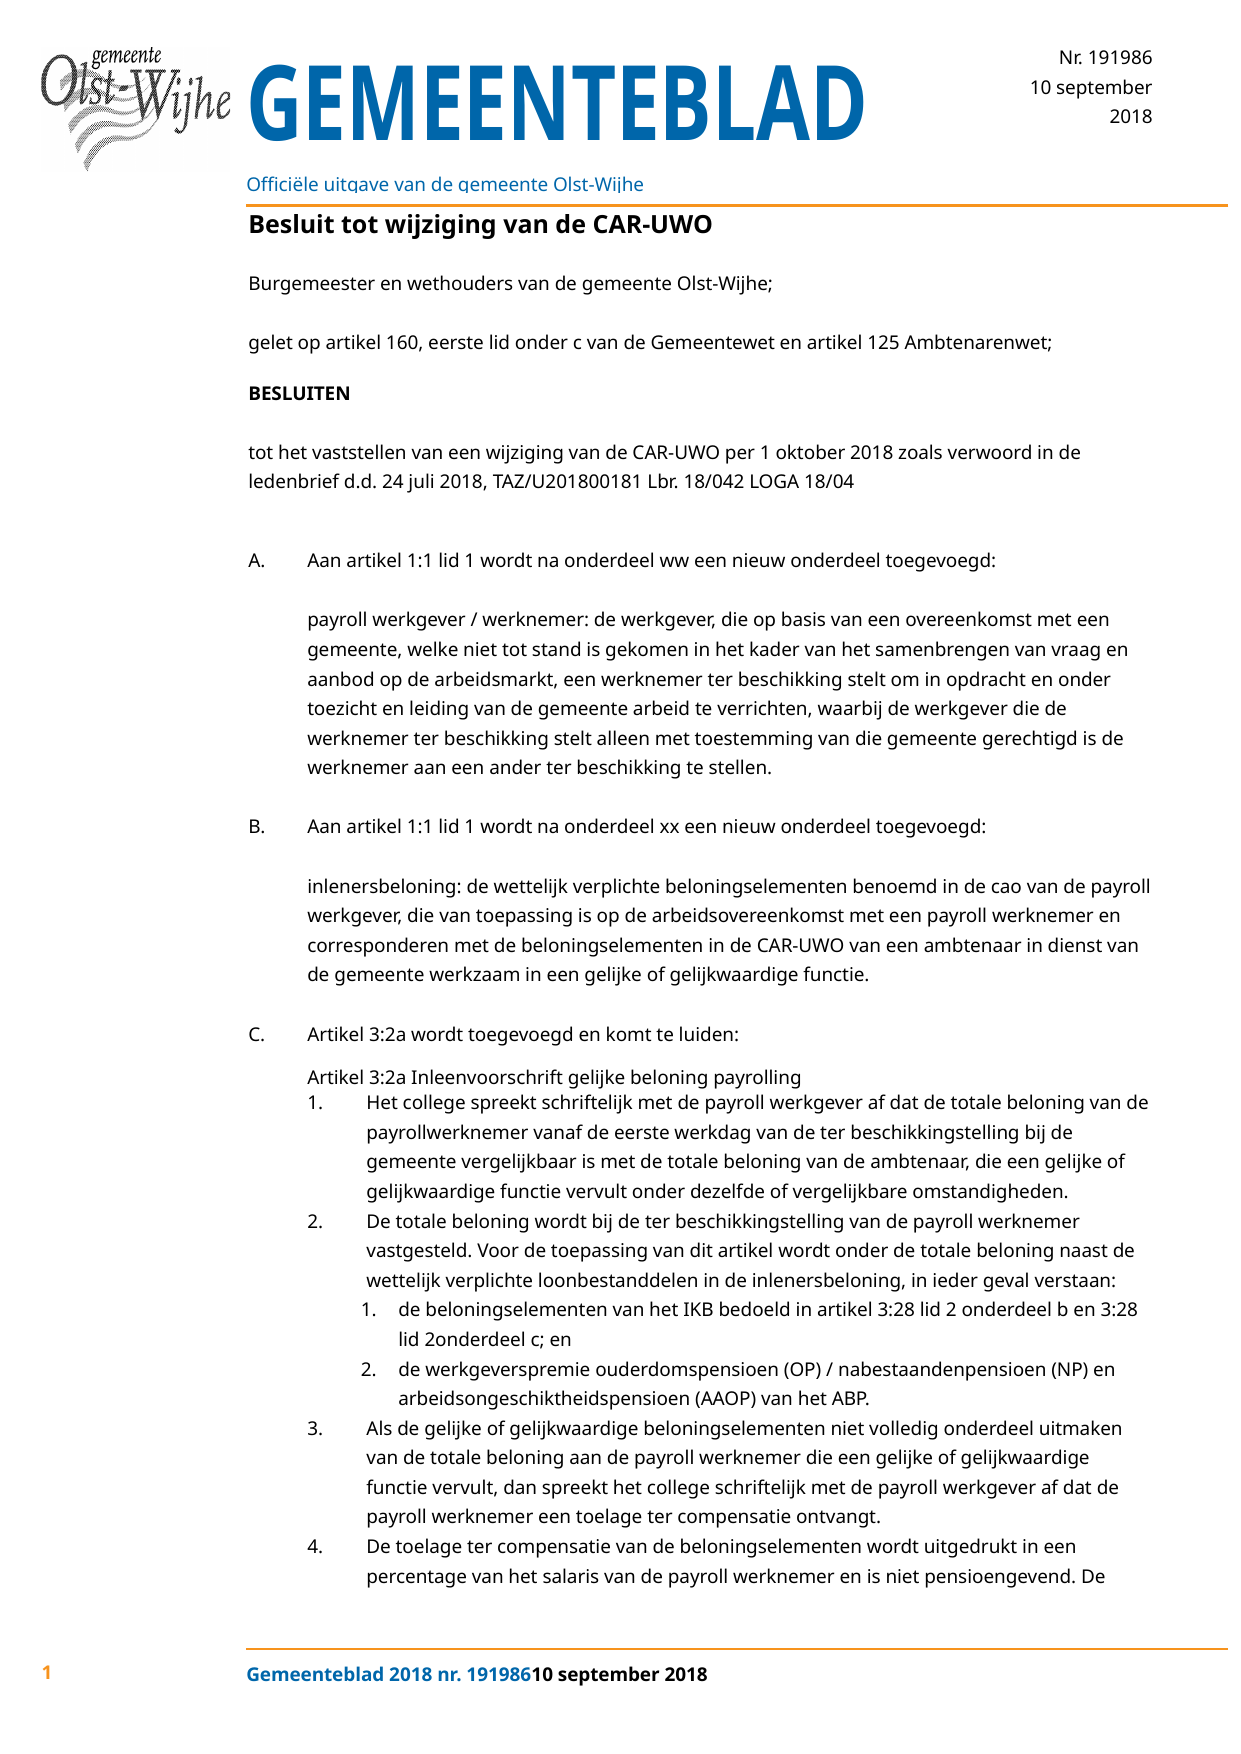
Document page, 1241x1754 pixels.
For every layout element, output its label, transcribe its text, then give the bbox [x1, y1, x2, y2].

list Het college spreekt schriftelijk met de payroll werkgever af dat de totale beloning van de payrollwerknemer vanaf de eerste werkdag van de ter beschikkingstelling bij de gemeente vergelijkbaar is met de totale beloning van de ambtenaar, die een gelijke of gelijkwaardige functie vervult onder dezelfde of vergelijkbare omstandigheden. [307, 1089, 1152, 1204]
text gelet op artikel 160, eerste lid onder c van de Gemeentewet en artikel 125 Ambtenarenwet; [248, 329, 1152, 355]
text Burgemeester en wethouders van de gemeente Olst-Wijhe; [248, 270, 1152, 296]
list inlenersbeloning: de wettelijk verplichte beloningselementen benoemd in de cao van de payroll werkgever, die van toepassing is op de arbeidsovereenkomst met een payroll werknemer en corresponderen met de beloningselementen in de CAR-UWO van een ambtenaar in dienst van de gemeente werkzaam in een gelijke of gelijkwaardige functie. [248, 873, 1152, 987]
text tot het vaststellen van een wijziging van de CAR-UWO per 1 oktober 2018 zoals verwoord in de ledenbrief d.d. 24 juli 2018, TAZ/U201800181 Lbr. 18/042 LOGA 18/04 [248, 439, 1152, 494]
text Besluit tot wijziging van de CAR-UWO [248, 207, 1152, 241]
list De toelage ter compensatie van de beloningselementen wordt uitgedrukt in een percentage van het salaris van de payroll werknemer en is niet pensioengevend. De [307, 1533, 1152, 1589]
list de beloningselementen van het IKB bedoeld in artikel 3:28 lid 2 onderdeel b en 3:28 lid 2onderdeel c; en [361, 1297, 1152, 1352]
list Aan artikel 1:1 lid 1 wordt na onderdeel xx een nieuw onderdeel toegevoegd: [248, 814, 1152, 839]
list De totale beloning wordt bij de ter beschikkingstelling van de payroll werknemer vastgesteld. Voor de toepassing van dit artikel wordt onder de totale beloning naast de wettelijk verplichte loonbestanddelen in de inlenersbeloning, in ieder geval verstaan: [307, 1208, 1152, 1293]
picture [41, 47, 231, 172]
list de werkgeverspremie ouderdomspensioen (OP) / nabestaandenpensioen (NP) en arbeidsongeschiktheidspensioen (AAOP) van het ABP. [361, 1356, 1152, 1411]
text BESLUITEN [248, 380, 1152, 406]
list payroll werkgever / werknemer: de werkgever, die op basis van een overeenkomst met een gemeente, welke niet tot stand is gekomen in het kader van het samenbrengen van vraag en aanbod op de arbeidsmarkt, een werknemer ter beschikking stelt om in opdracht en onder toezicht en leiding van de gemeente arbeid te verrichten, waarbij de werkgever die de werknemer ter beschikking stelt alleen met toestemming van die gemeente gerechtigd is de werknemer aan een ander ter beschikking te stellen. [248, 607, 1152, 780]
list Als de gelijke of gelijkwaardige beloningselementen niet volledig onderdeel uitmaken van de totale beloning aan de payroll werknemer die een gelijke of gelijkwaardige functie vervult, dan spreekt het college schriftelijk met de payroll werkgever af dat de payroll werknemer een toelage ter compensatie ontvangt. [307, 1415, 1152, 1529]
list Artikel 3:2a wordt toegevoegd en komt te luiden: [248, 1021, 1152, 1046]
list Artikel 3:2a Inleenvoorschrift gelijke beloning payrolling [248, 1064, 1152, 1089]
list Aan artikel 1:1 lid 1 wordt na onderdeel ww een nieuw onderdeel toegevoegd: [248, 547, 1152, 573]
